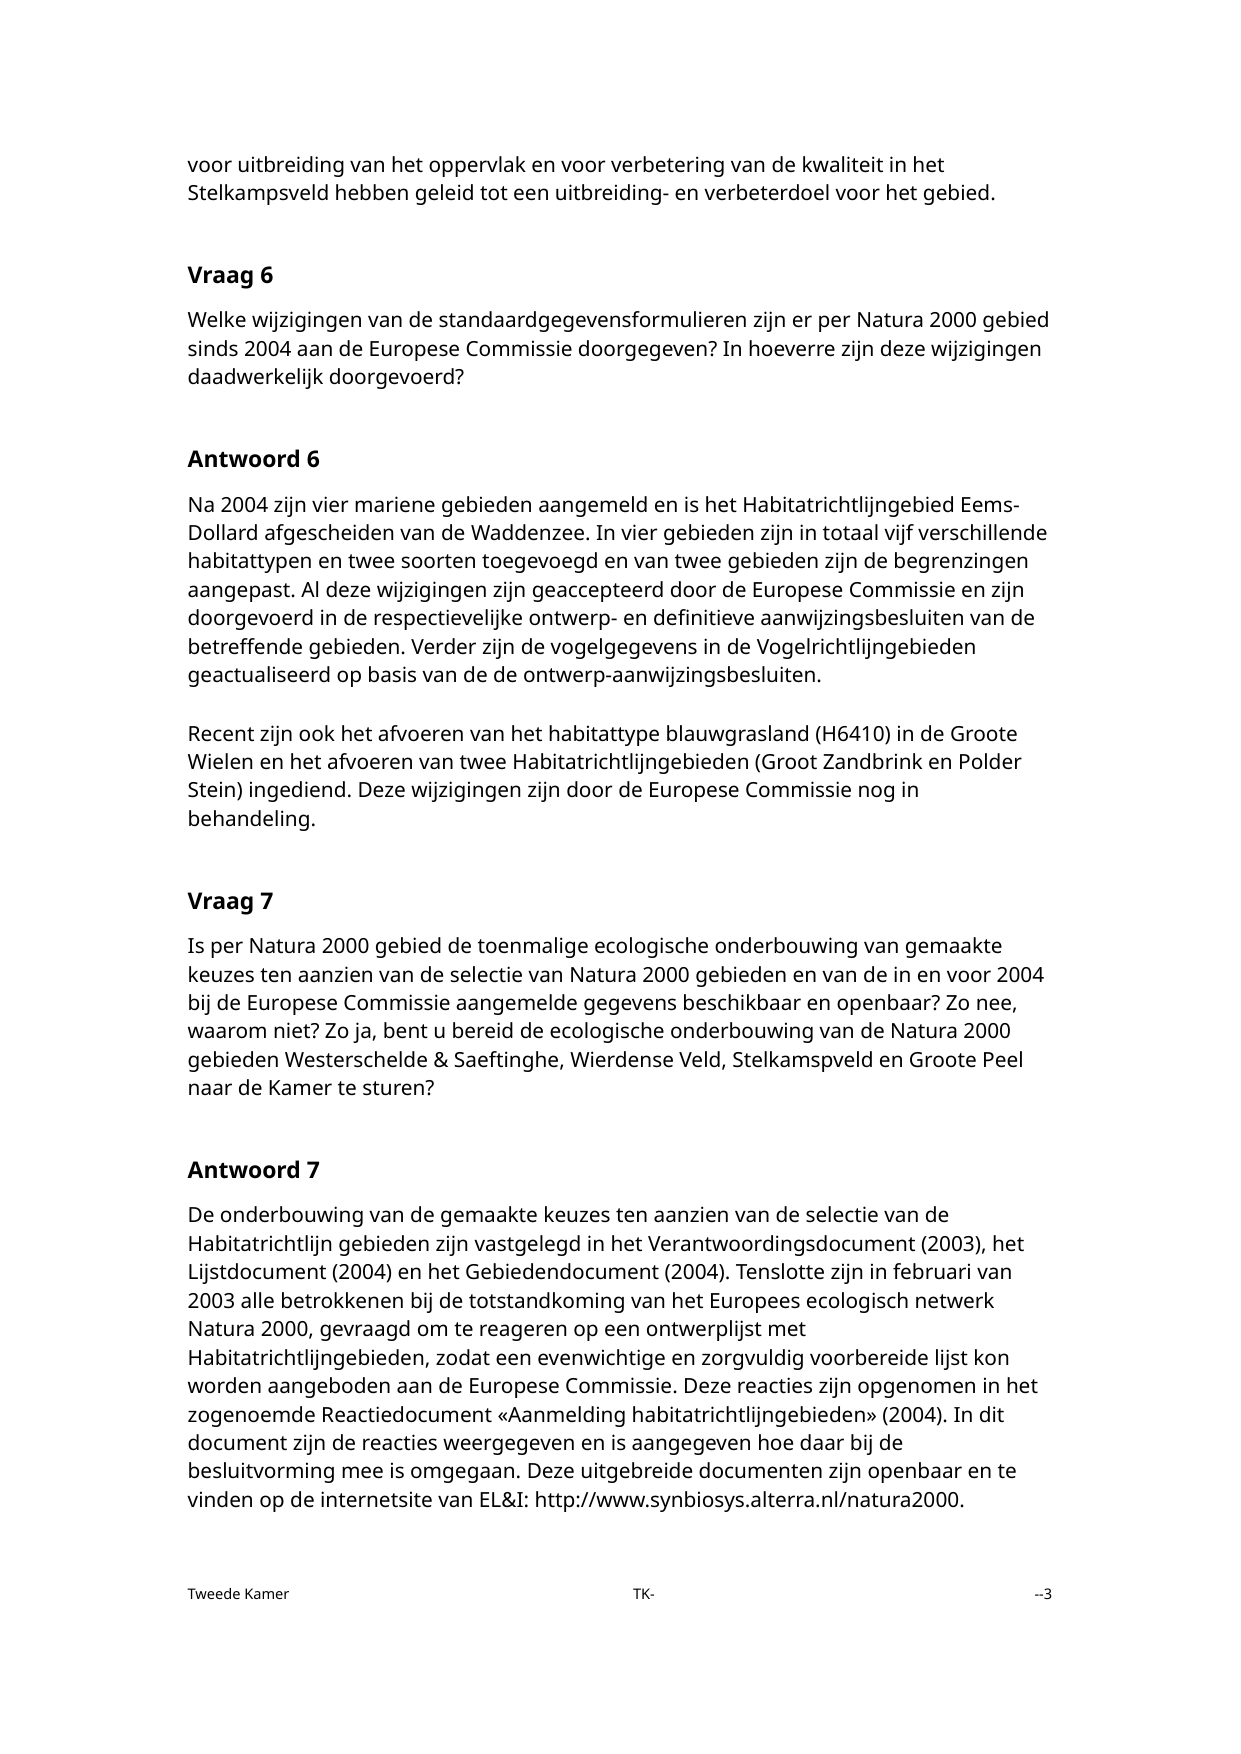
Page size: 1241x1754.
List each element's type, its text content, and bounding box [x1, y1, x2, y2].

text voor uitbreiding van het oppervlak en voor verbetering van de kwaliteit in het Stelkampsveld hebben geleid tot een uitbreiding- en verbeterdoel voor het gebied. [187, 150, 1053, 207]
text De onderbouwing van de gemaakte keuzes ten aanzien van de selectie van de Habitatrichtlijn gebieden zijn vastgelegd in het Verantwoordingsdocument (2003), het Lijstdocument (2004) en het Gebiedendocument (2004). Tenslotte zijn in februari van 2003 alle betrokkenen bij de totstandkoming van het Europees ecologisch netwerk Natura 2000, gevraagd om te reageren op een ontwerplijst met Habitatrichtlijngebieden, zodat een evenwichtige en zorgvuldig voorbereide lijst kon worden aangeboden aan de Europese Commissie. Deze reacties zijn opgenomen in het zogenoemde Reactiedocument «Aanmelding habitatrichtlijngebieden» (2004). In dit document zijn de reacties weergegeven en is aangegeven hoe daar bij de besluitvorming mee is omgegaan. Deze uitgebreide documenten zijn openbaar en te vinden op de internetsite van EL&I: http://www.synbiosys.alterra.nl/natura2000. [187, 1201, 1053, 1513]
subtitle Vraag 6 [187, 259, 1053, 291]
text Na 2004 zijn vier mariene gebieden aangemeld en is het Habitatrichtlijngebied Eems-Dollard afgescheiden van de Waddenzee. In vier gebieden zijn in totaal vijf verschillende habitattypen en twee soorten toegevoegd en van twee gebieden zijn de begrenzingen aangepast. Al deze wijzigingen zijn geaccepteerd door de Europese Commissie en zijn doorgevoerd in de respectievelijke ontwerp- en definitieve aanwijzingsbesluiten van de betreffende gebieden. Verder zijn de vogelgegevens in de Vogelrichtlijngebieden geactualiseerd op basis van de de ontwerp-aanwijzingsbesluiten. [187, 490, 1053, 689]
subtitle Vraag 7 [187, 885, 1053, 916]
text Welke wijzigingen van de standaardgegevensformulieren zijn er per Natura 2000 gebied sinds 2004 aan de Europese Commissie doorgegeven? In hoeverre zijn deze wijzigingen daadwerkelijk doorgevoerd? [187, 306, 1053, 391]
subtitle Antwoord 6 [187, 443, 1053, 475]
text Is per Natura 2000 gebied de toenmalige ecologische onderbouwing van gemaakte keuzes ten aanzien van de selectie van Natura 2000 gebieden en van de in en voor 2004 bij de Europese Commissie aangemelde gegevens beschikbaar en openbaar? Zo nee, waarom niet? Zo ja, bent u bereid de ecologische onderbouwing van de Natura 2000 gebieden Westerschelde & Saeftinghe, Wierdense Veld, Stelkamspveld en Groote Peel naar de Kamer te sturen? [187, 931, 1053, 1102]
subtitle Antwoord 7 [187, 1154, 1053, 1186]
text Recent zijn ook het afvoeren van het habitattype blauwgrasland (H6410) in de Groote Wielen en het afvoeren van twee Habitatrichtlijngebieden (Groot Zandbrink en Polder Stein) ingediend. Deze wijzigingen zijn door de Europese Commissie nog in behandeling. [187, 719, 1053, 832]
